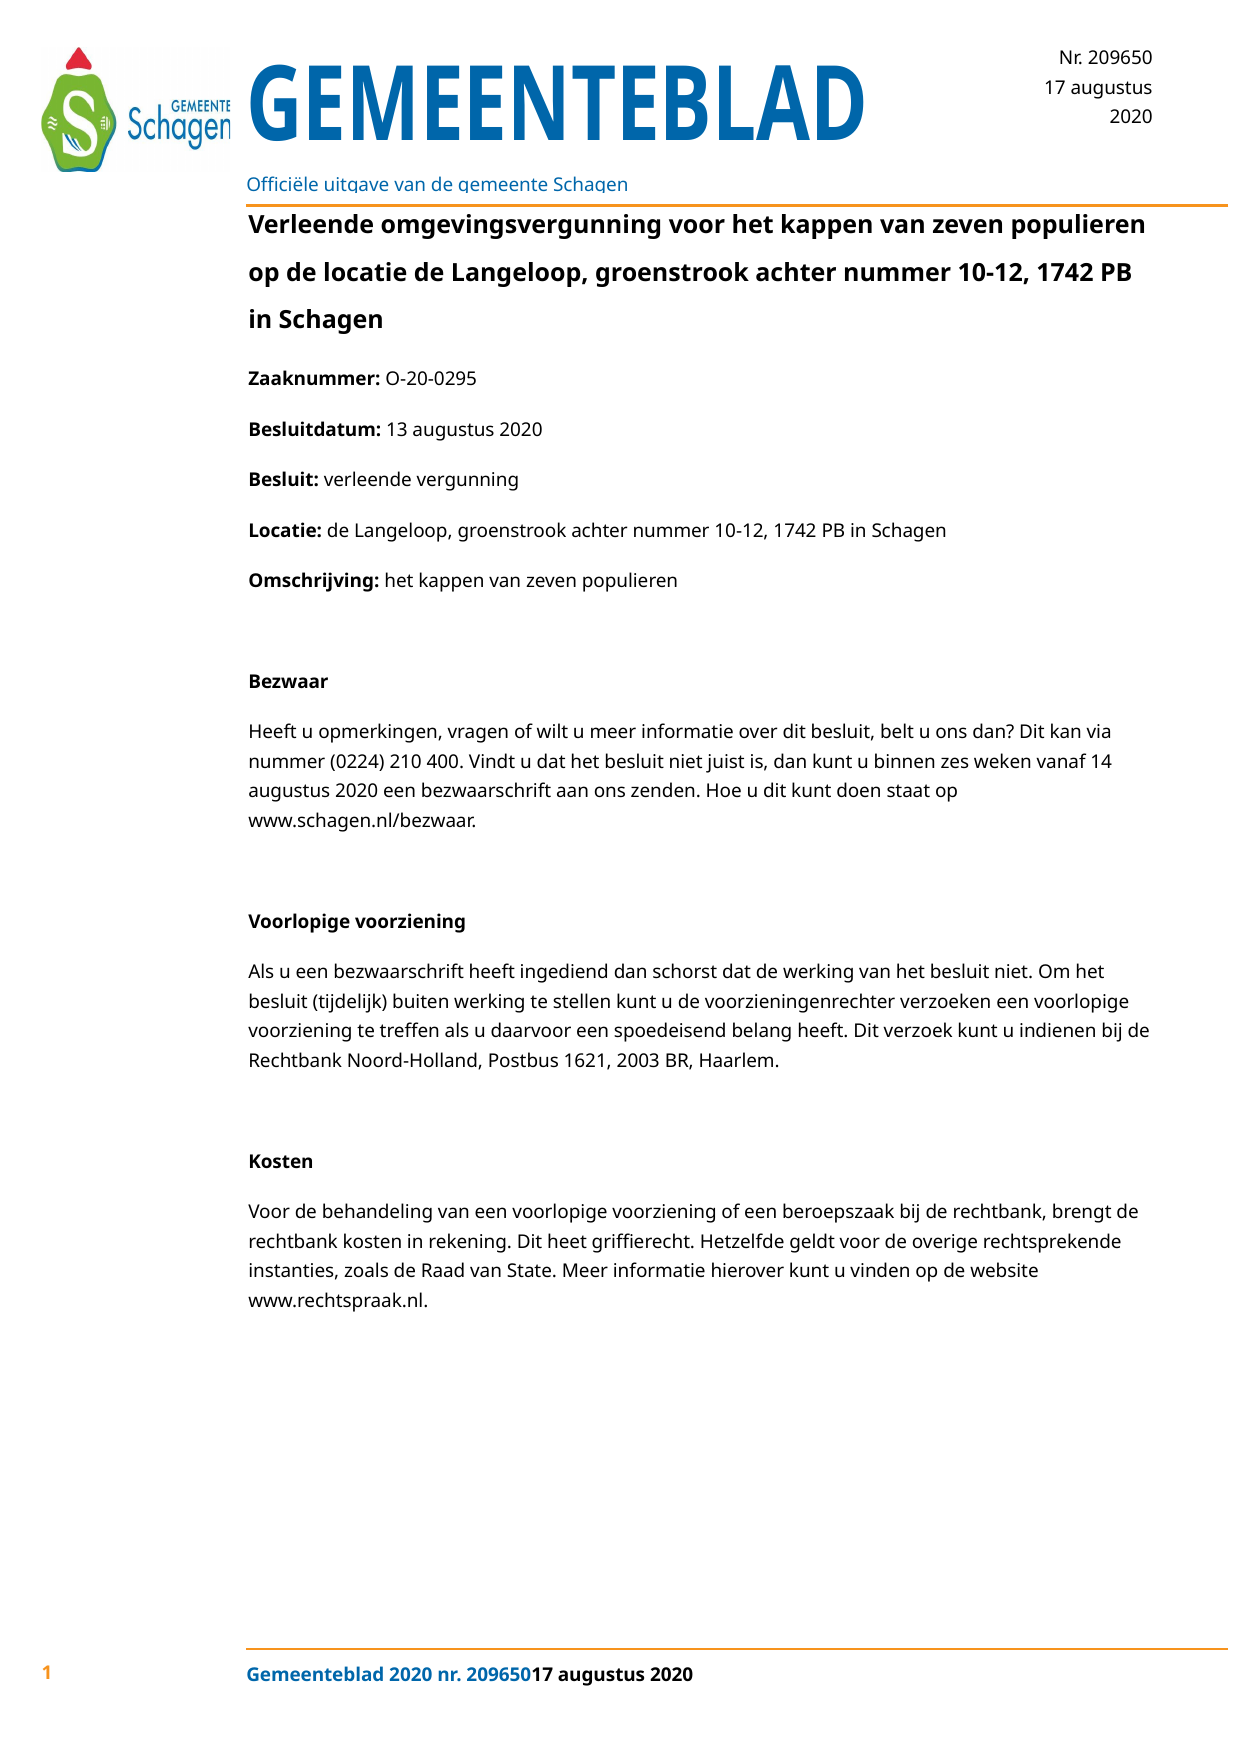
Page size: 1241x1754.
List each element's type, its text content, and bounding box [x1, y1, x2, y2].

text Zaaknummer: O-20-0295 [248, 366, 1152, 391]
text Locatie: de Langeloop, groenstrook achter nummer 10-12, 1742 PB in Schagen [248, 517, 1152, 542]
text Voorlopige voorziening [248, 908, 1152, 934]
text Besluit: verleende vergunning [248, 466, 1152, 492]
text Kosten [248, 1148, 1152, 1174]
text Besluitdatum: 13 augustus 2020 [248, 416, 1152, 442]
text Als u een bezwaarschrift heeft ingediend dan schorst dat de werking van het besluit niet. Om het besluit (tijdelijk) buiten werking te stellen kunt u de voorzieningenrechter verzoeken een voorlopige voorziening te treffen als u daarvoor een spoedeisend belang heeft. Dit verzoek kunt u indienen bij de Rechtbank Noord-Holland, Postbus 1621, 2003 BR, Haarlem. [248, 958, 1152, 1073]
text Heeft u opmerkingen, vragen of wilt u meer informatie over dit besluit, belt u ons dan? Dit kan via nummer (0224) 210 400. Vindt u dat het besluit niet juist is, dan kunt u binnen zes weken vanaf 14 augustus 2020 een bezwaarschrift aan ons zenden. Hoe u dit kunt doen staat op www.schagen.nl/bezwaar. [248, 718, 1152, 833]
text Voor de behandeling van een voorlopige voorziening of een beroepszaak bij de rechtbank, brengt de rechtbank kosten in rekening. Dit heet griffierecht. Hetzelfde geldt voor de overige rechtsprekende instanties, zoals de Raad van State. Meer informatie hierover kunt u vinden op de website www.rechtspraak.nl. [248, 1198, 1152, 1313]
text Bezwaar [248, 668, 1152, 694]
picture [41, 47, 231, 172]
text Omschrijving: het kappen van zeven populieren [248, 567, 1152, 593]
text Verleende omgevingsvergunning voor het kappen van zeven populieren op de locatie de Langeloop, groenstrook achter nummer 10-12, 1742 PB in Schagen [248, 207, 1152, 336]
